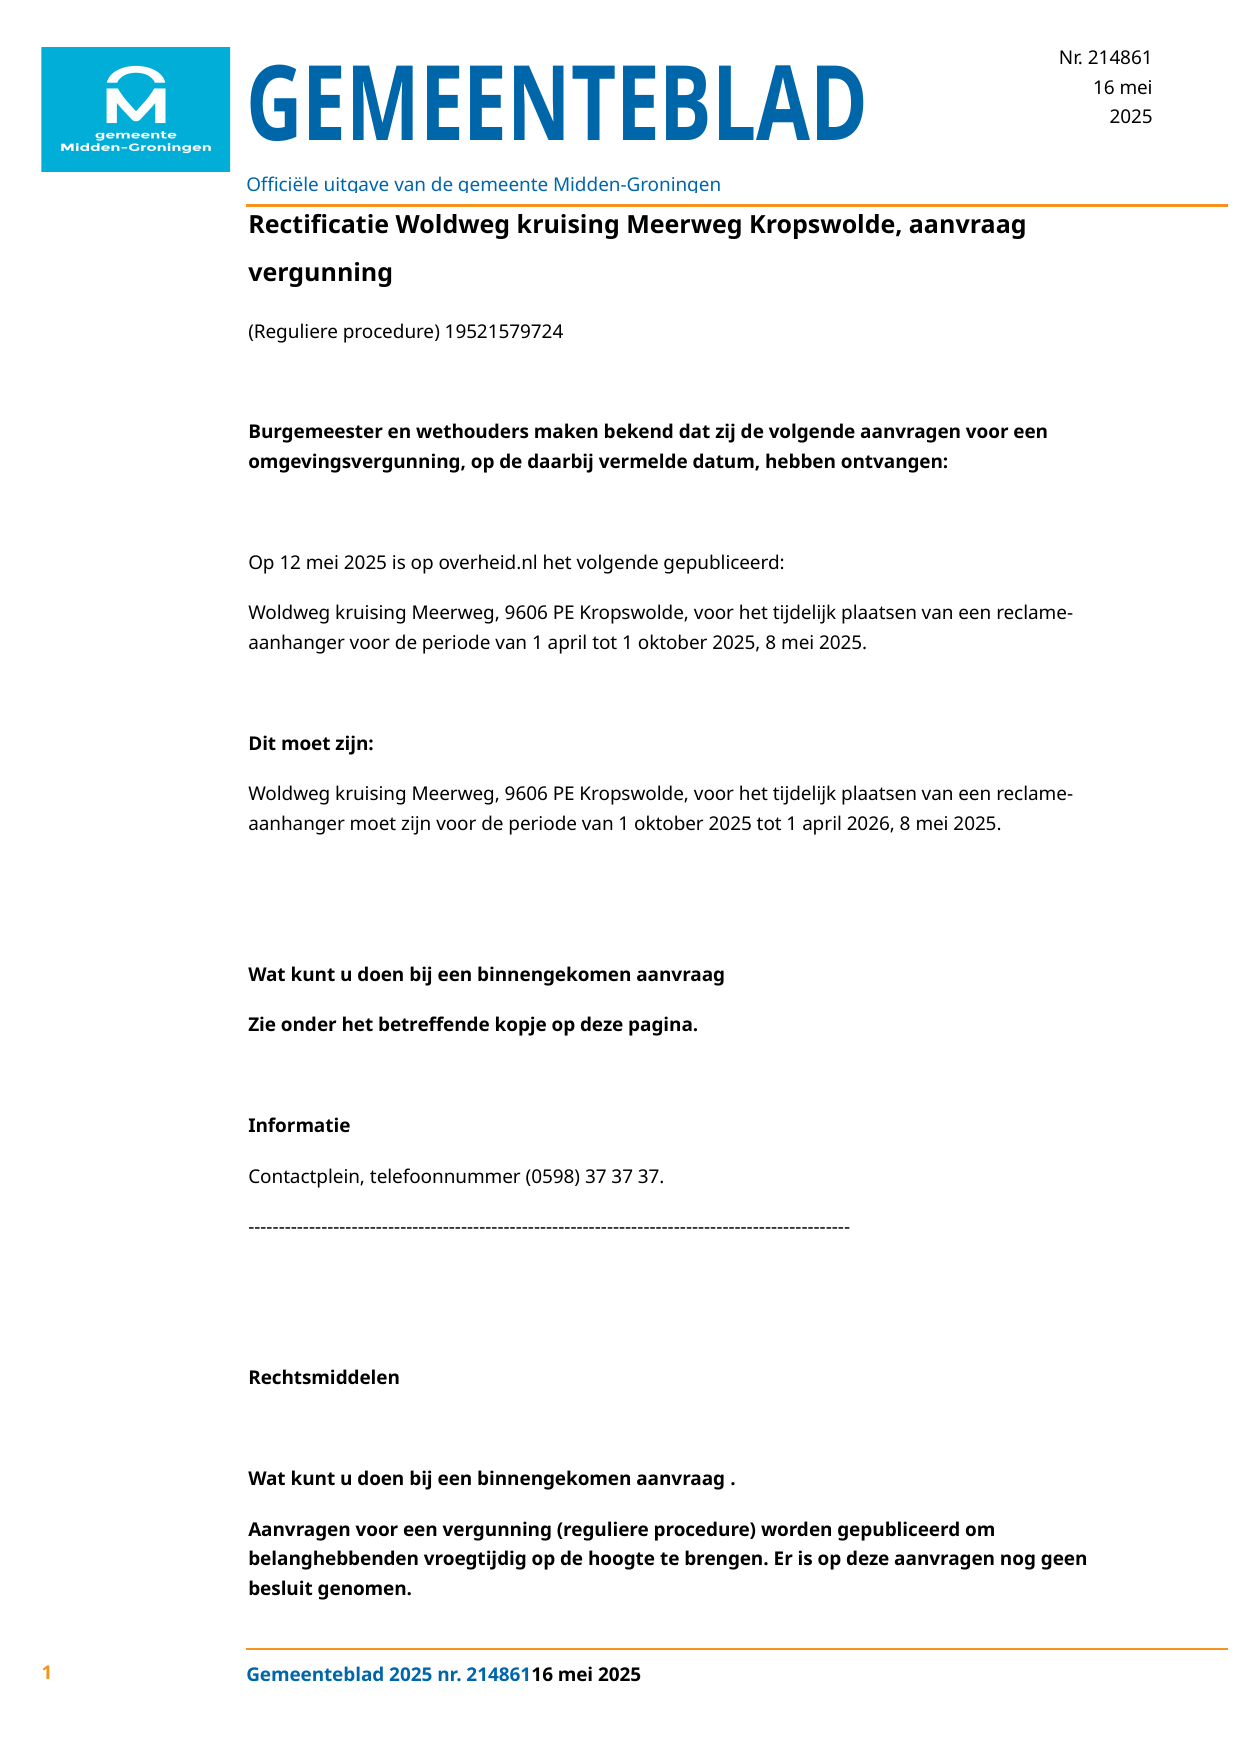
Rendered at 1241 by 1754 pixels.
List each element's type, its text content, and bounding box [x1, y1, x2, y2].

text Wat kunt u doen bij een binnengekomen aanvraag [248, 961, 1152, 987]
text Woldweg kruising Meerweg, 9606 PE Kropswolde, voor het tijdelijk plaatsen van een reclame-aanhanger moet zijn voor de periode van 1 oktober 2025 tot 1 april 2026, 8 mei 2025. [248, 780, 1152, 836]
text Op 12 mei 2025 is op overheid.nl het volgende gepubliceerd: [248, 549, 1152, 575]
text Dit moet zijn: [248, 730, 1152, 756]
text Rectificatie Woldweg kruising Meerweg Kropswolde, aanvraag vergunning [248, 207, 1152, 288]
text Aanvragen voor een vergunning (reguliere procedure) worden gepubliceerd om belanghebbenden vroegtijdig op de hoogte te brengen. Er is op deze aanvragen nog geen besluit genomen. [248, 1516, 1152, 1601]
picture [107, 89, 165, 122]
text Wat kunt u doen bij een binnengekomen aanvraag . [248, 1465, 1152, 1491]
text Contactplein, telefoonnummer (0598) 37 37 37. [248, 1163, 1152, 1189]
picture [108, 66, 164, 82]
text (Reguliere procedure) 19521579724 [248, 318, 1152, 344]
text Rechtsmiddelen [248, 1364, 1152, 1390]
text Woldweg kruising Meerweg, 9606 PE Kropswolde, voor het tijdelijk plaatsen van een reclame-aanhanger voor de periode van 1 april tot 1 oktober 2025, 8 mei 2025. [248, 599, 1152, 655]
text Informatie [248, 1112, 1152, 1138]
text Zie onder het betreffende kopje op deze pagina. [248, 1012, 1152, 1037]
text --------------------------------------------------------------------------------------------------- [248, 1213, 1152, 1239]
text Burgemeester en wethouders maken bekend dat zij de volgende aanvragen voor een omgevingsvergunning, op de daarbij vermelde datum, hebben ontvangen: [248, 419, 1152, 474]
picture [184, 146, 190, 153]
